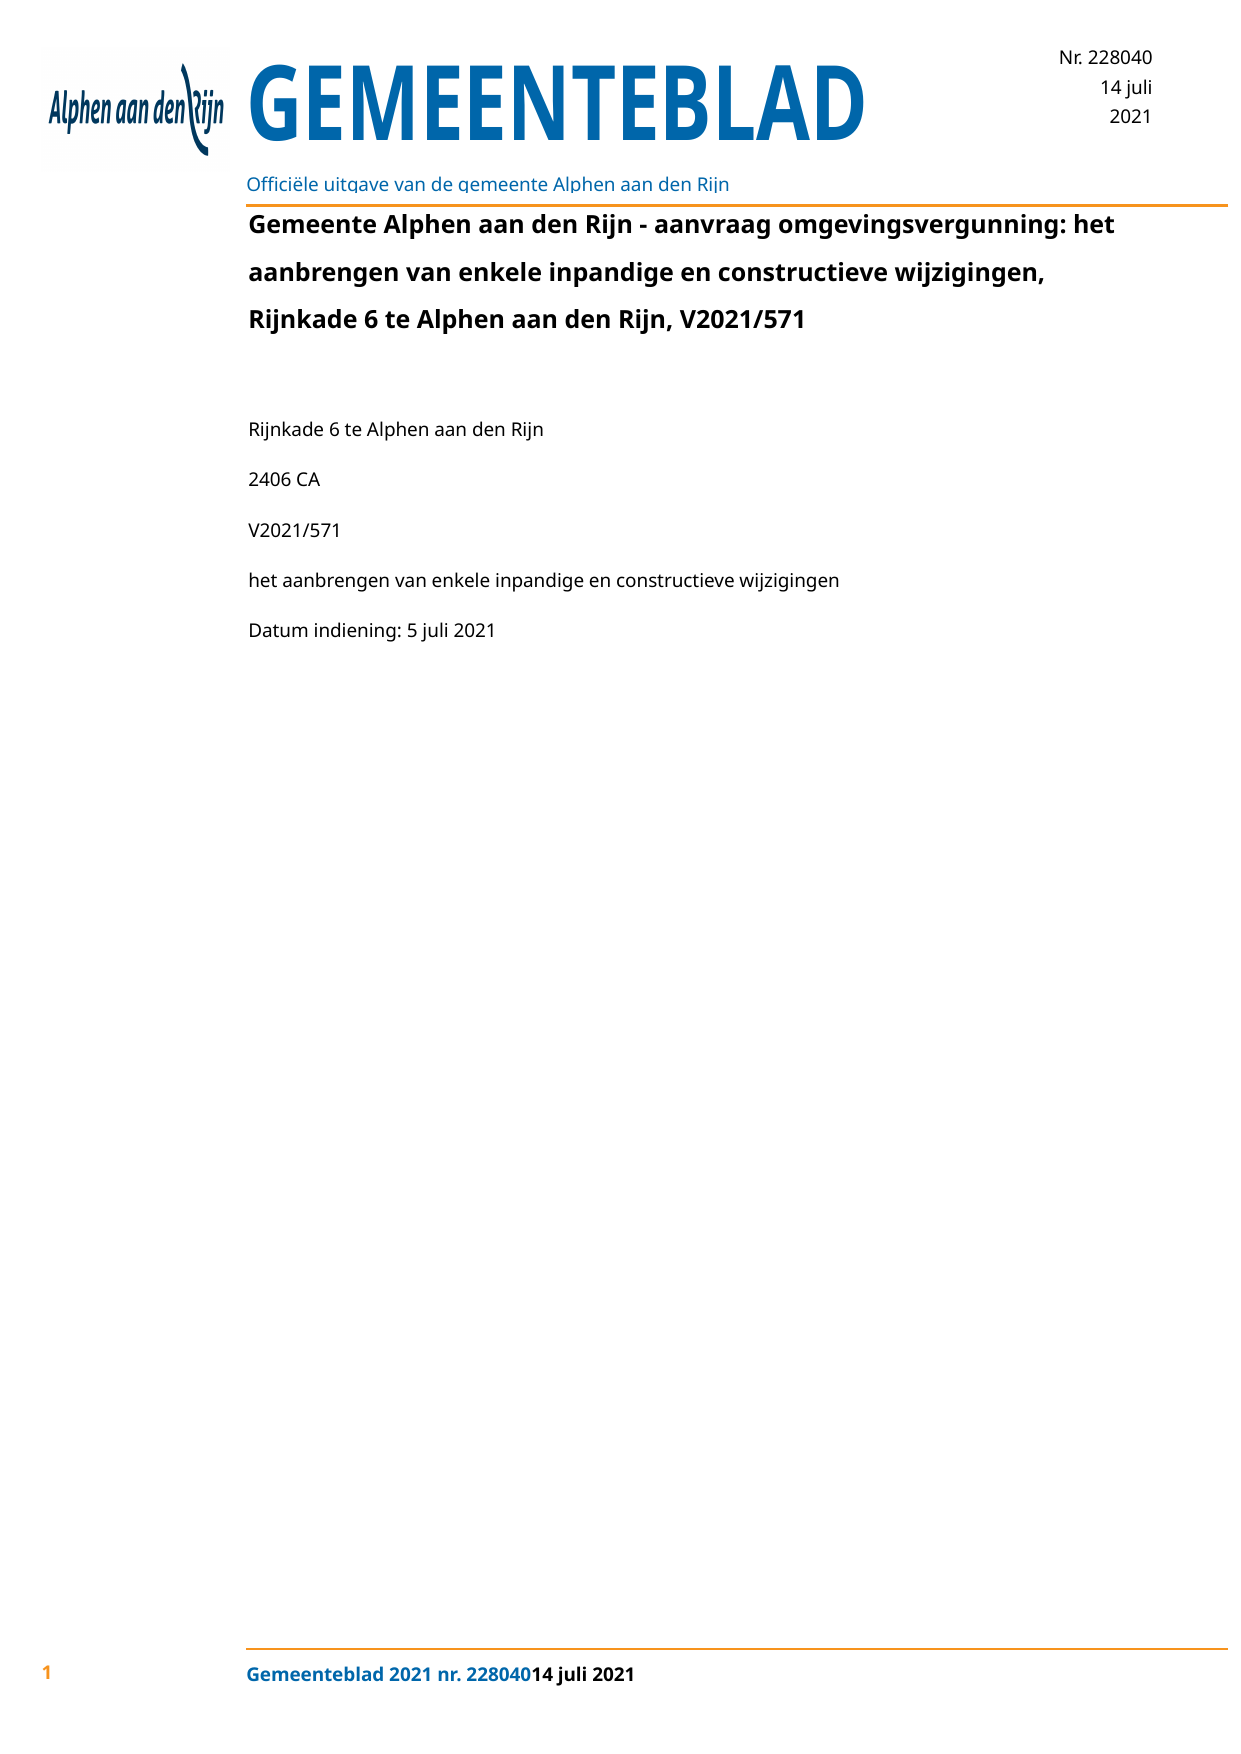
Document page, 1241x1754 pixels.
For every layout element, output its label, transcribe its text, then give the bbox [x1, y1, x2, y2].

text het aanbrengen van enkele inpandige en constructieve wijzigingen [248, 567, 1152, 593]
picture [41, 47, 231, 172]
text 2406 CA [248, 466, 1152, 492]
text Rijnkade 6 te Alphen aan den Rijn [248, 416, 1152, 442]
text Datum indiening: 5 juli 2021 [248, 618, 1152, 643]
text V2021/571 [248, 517, 1152, 542]
text Gemeente Alphen aan den Rijn - aanvraag omgevingsvergunning: het aanbrengen van enkele inpandige en constructieve wijzigingen, Rijnkade 6 te Alphen aan den Rijn, V2021/571 [248, 207, 1152, 336]
